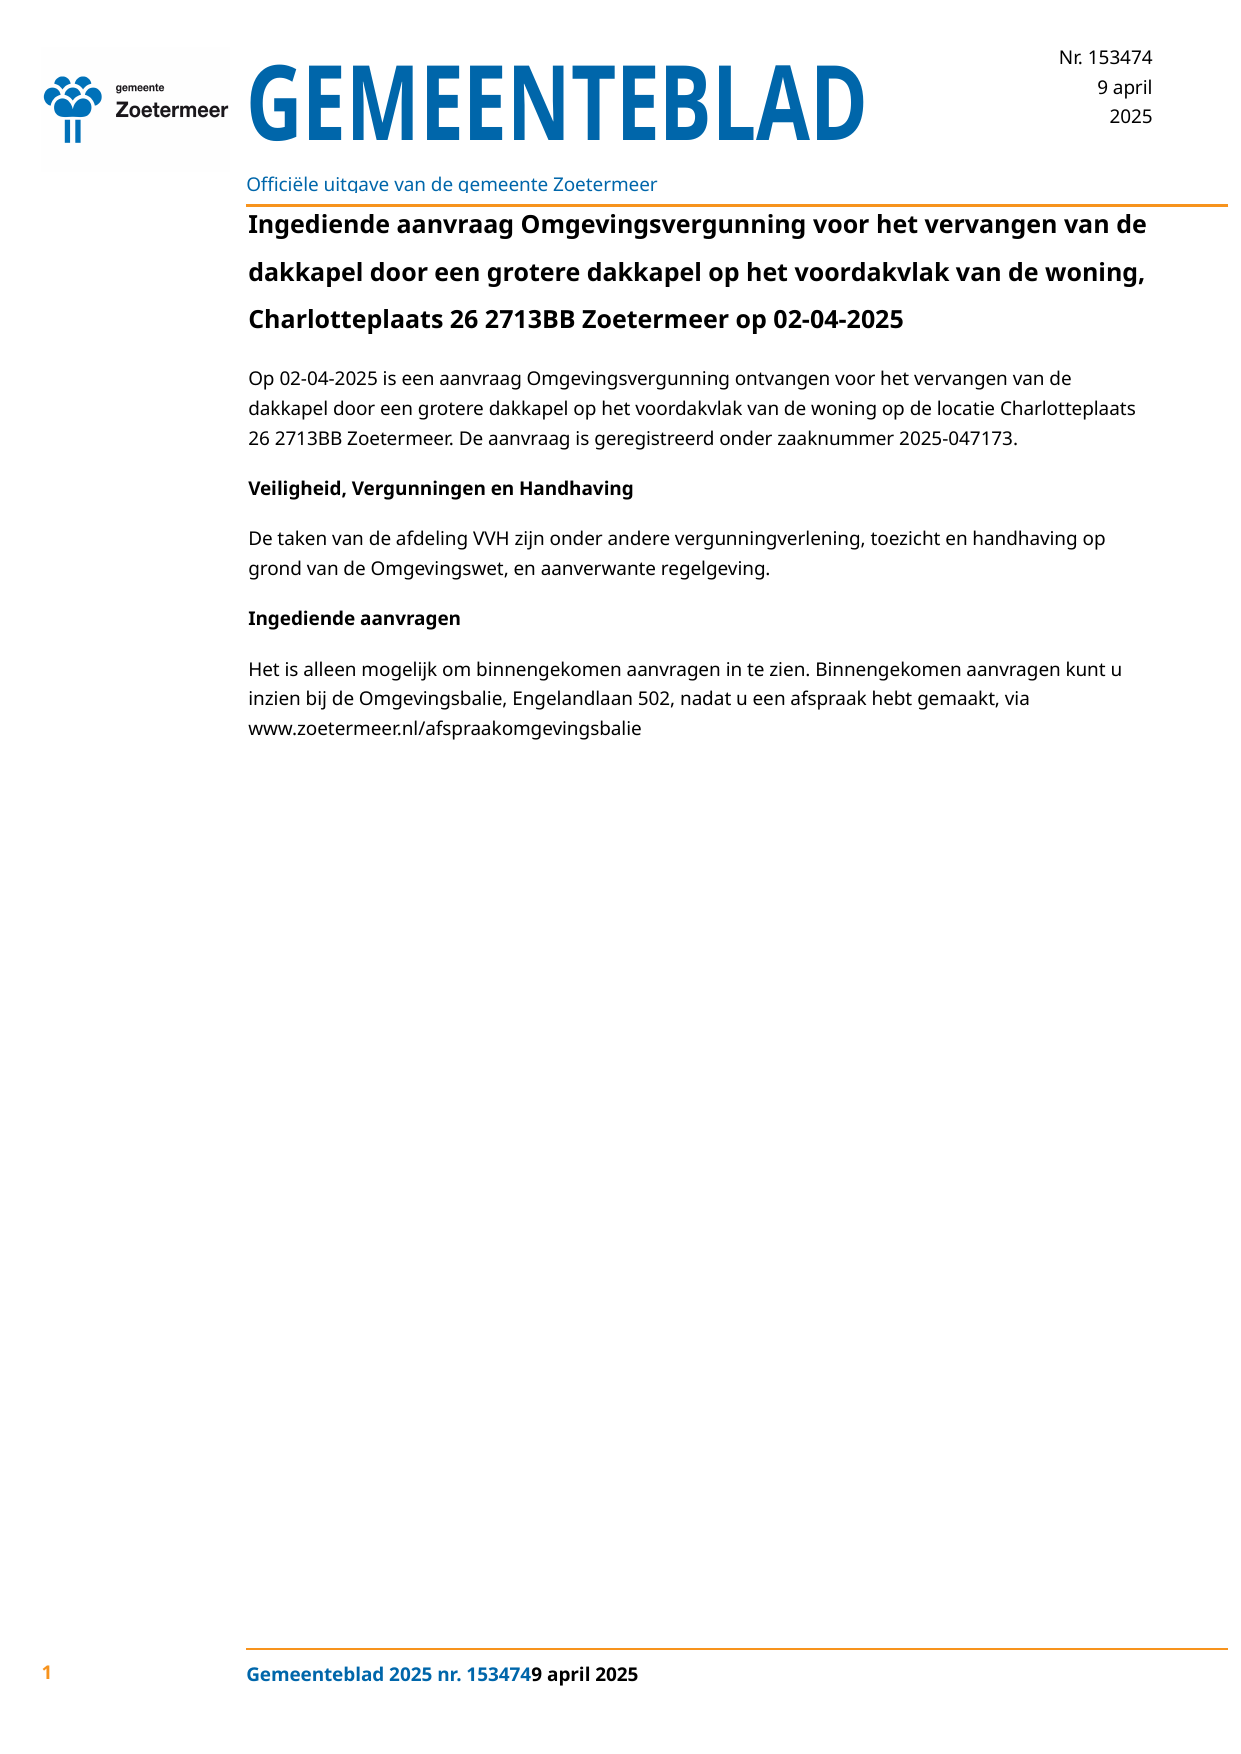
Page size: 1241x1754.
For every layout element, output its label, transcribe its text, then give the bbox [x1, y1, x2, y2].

text Ingediende aanvragen [248, 606, 1152, 631]
text Op 02-04-2025 is een aanvraag Omgevingsvergunning ontvangen voor het vervangen van de dakkapel door een grotere dakkapel op het voordakvlak van de woning op de locatie Charlotteplaats 26 2713BB Zoetermeer. De aanvraag is geregistreerd onder zaaknummer 2025-047173. [248, 366, 1152, 450]
text Het is alleen mogelijk om binnengekomen aanvragen in te zien. Binnengekomen aanvragen kunt u inzien bij de Omgevingsbalie, Engelandlaan 502, nadat u een afspraak hebt gemaakt, via www.zoetermeer.nl/afspraakomgevingsbalie [248, 656, 1152, 741]
text Veiligheid, Vergunningen en Handhaving [248, 475, 1152, 501]
text De taken van de afdeling VVH zijn onder andere vergunningverlening, toezicht en handhaving op grond van de Omgevingswet, en aanverwante regelgeving. [248, 526, 1152, 581]
text Ingediende aanvraag Omgevingsvergunning voor het vervangen van de dakkapel door een grotere dakkapel op het voordakvlak van de woning, Charlotteplaats 26 2713BB Zoetermeer op 02-04-2025 [248, 207, 1152, 336]
picture [41, 47, 231, 172]
